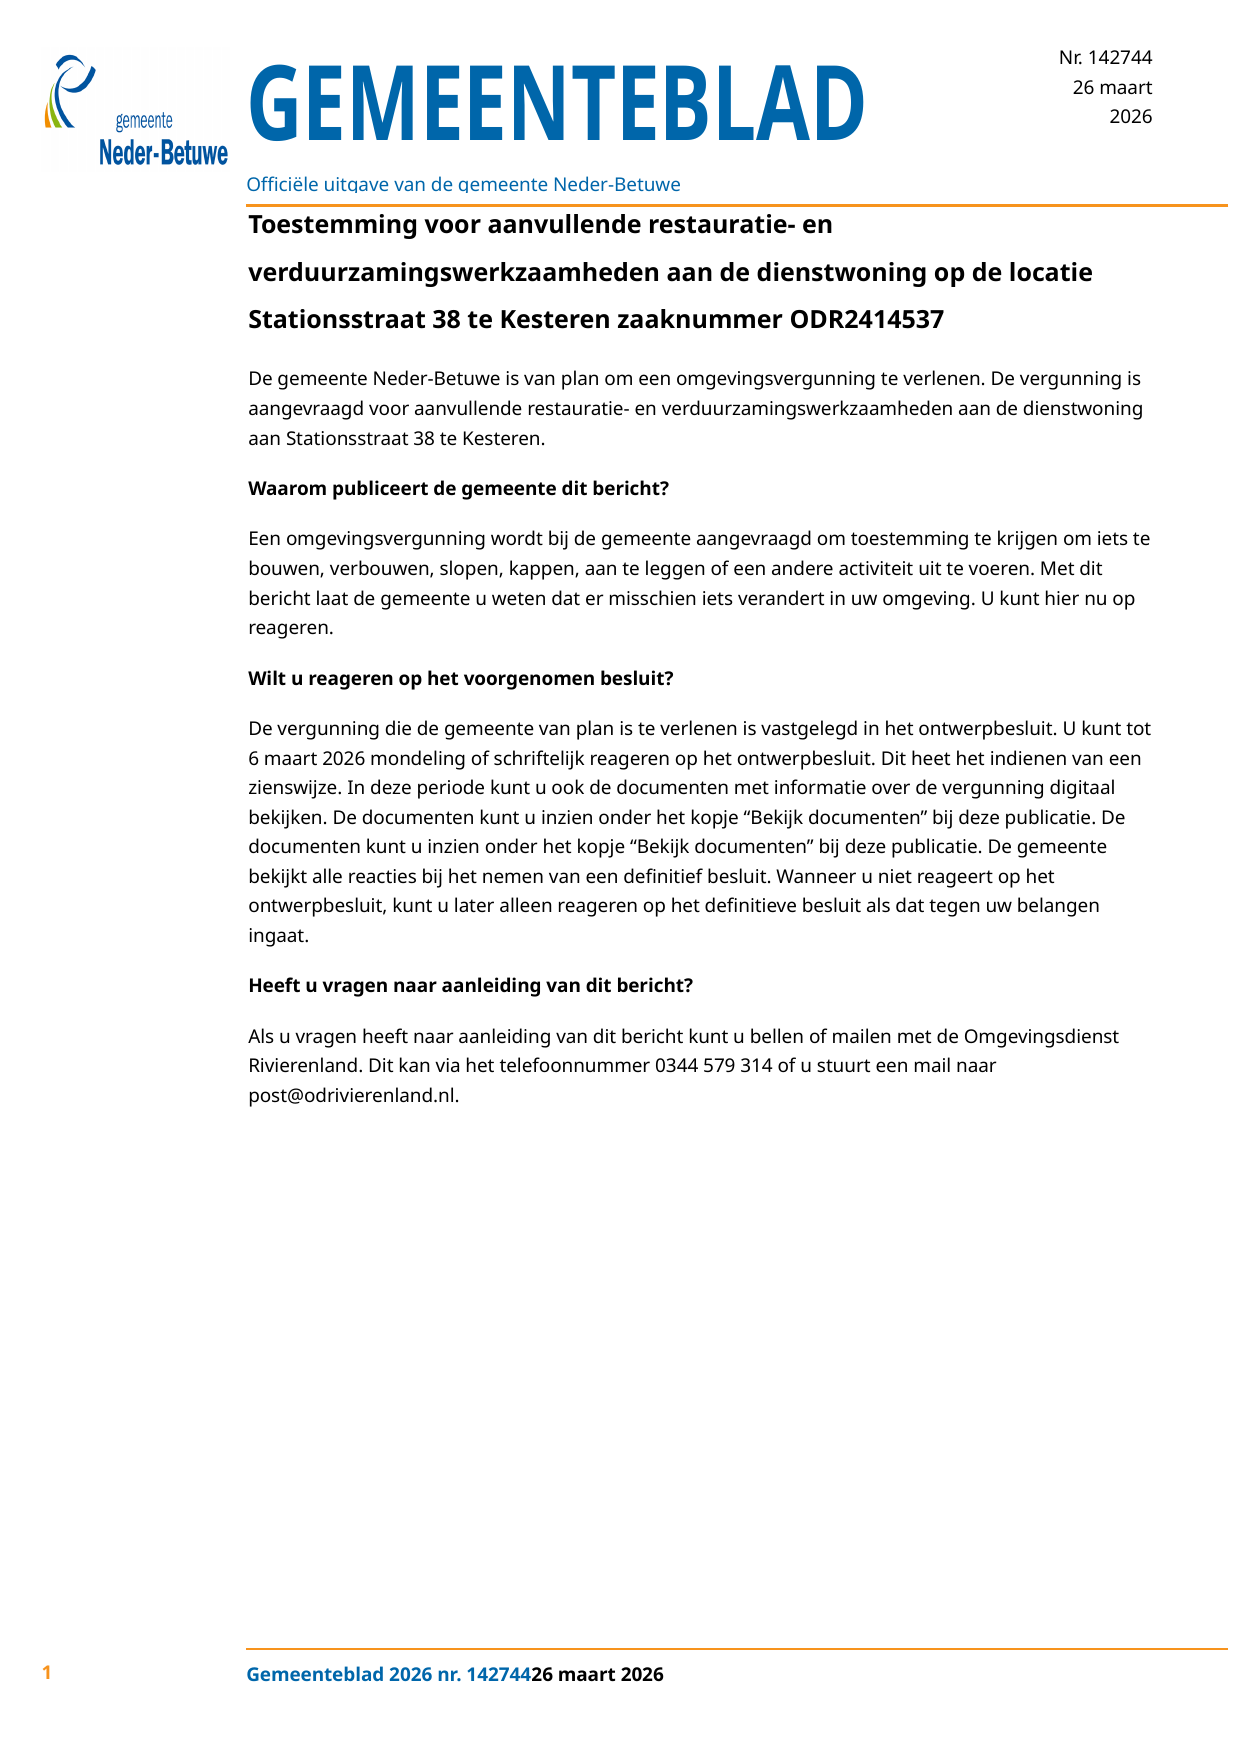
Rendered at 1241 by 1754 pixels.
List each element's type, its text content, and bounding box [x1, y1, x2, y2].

text Waarom publiceert de gemeente dit bericht? [248, 475, 1152, 501]
text Als u vragen heeft naar aanleiding van dit bericht kunt u bellen of mailen met de Omgevingsdienst Rivierenland. Dit kan via het telefoonnummer 0344 579 314 of u stuurt een mail naar post@odrivierenland.nl. [248, 1023, 1152, 1108]
text De gemeente Neder-Betuwe is van plan om een omgevingsvergunning te verlenen. De vergunning is aangevraagd voor aanvullende restauratie- en verduurzamingswerkzaamheden aan de dienstwoning aan Stationsstraat 38 te Kesteren. [248, 366, 1152, 450]
text Een omgevingsvergunning wordt bij de gemeente aangevraagd om toestemming te krijgen om iets te bouwen, verbouwen, slopen, kappen, aan te leggen of een andere activiteit uit te voeren. Met dit bericht laat de gemeente u weten dat er misschien iets verandert in uw omgeving. U kunt hier nu op reageren. [248, 526, 1152, 640]
picture [41, 47, 231, 172]
text Heeft u vragen naar aanleiding van dit bericht? [248, 973, 1152, 998]
text Toestemming voor aanvullende restauratie- en verduurzamingswerkzaamheden aan de dienstwoning op de locatie Stationsstraat 38 te Kesteren zaaknummer ODR2414537 [248, 207, 1152, 336]
text Wilt u reageren op het voorgenomen besluit? [248, 665, 1152, 690]
text De vergunning die de gemeente van plan is te verlenen is vastgelegd in het ontwerpbesluit. U kunt tot 6 maart 2026 mondeling of schriftelijk reageren op het ontwerpbesluit. Dit heet het indienen van een zienswijze. In deze periode kunt u ook de documenten met informatie over de vergunning digitaal bekijken. De documenten kunt u inzien onder het kopje “Bekijk documenten” bij deze publicatie. De documenten kunt u inzien onder het kopje “Bekijk documenten” bij deze publicatie. De gemeente bekijkt alle reacties bij het nemen van een definitief besluit. Wanneer u niet reageert op het ontwerpbesluit, kunt u later alleen reageren op het definitieve besluit als dat tegen uw belangen ingaat. [248, 715, 1152, 948]
